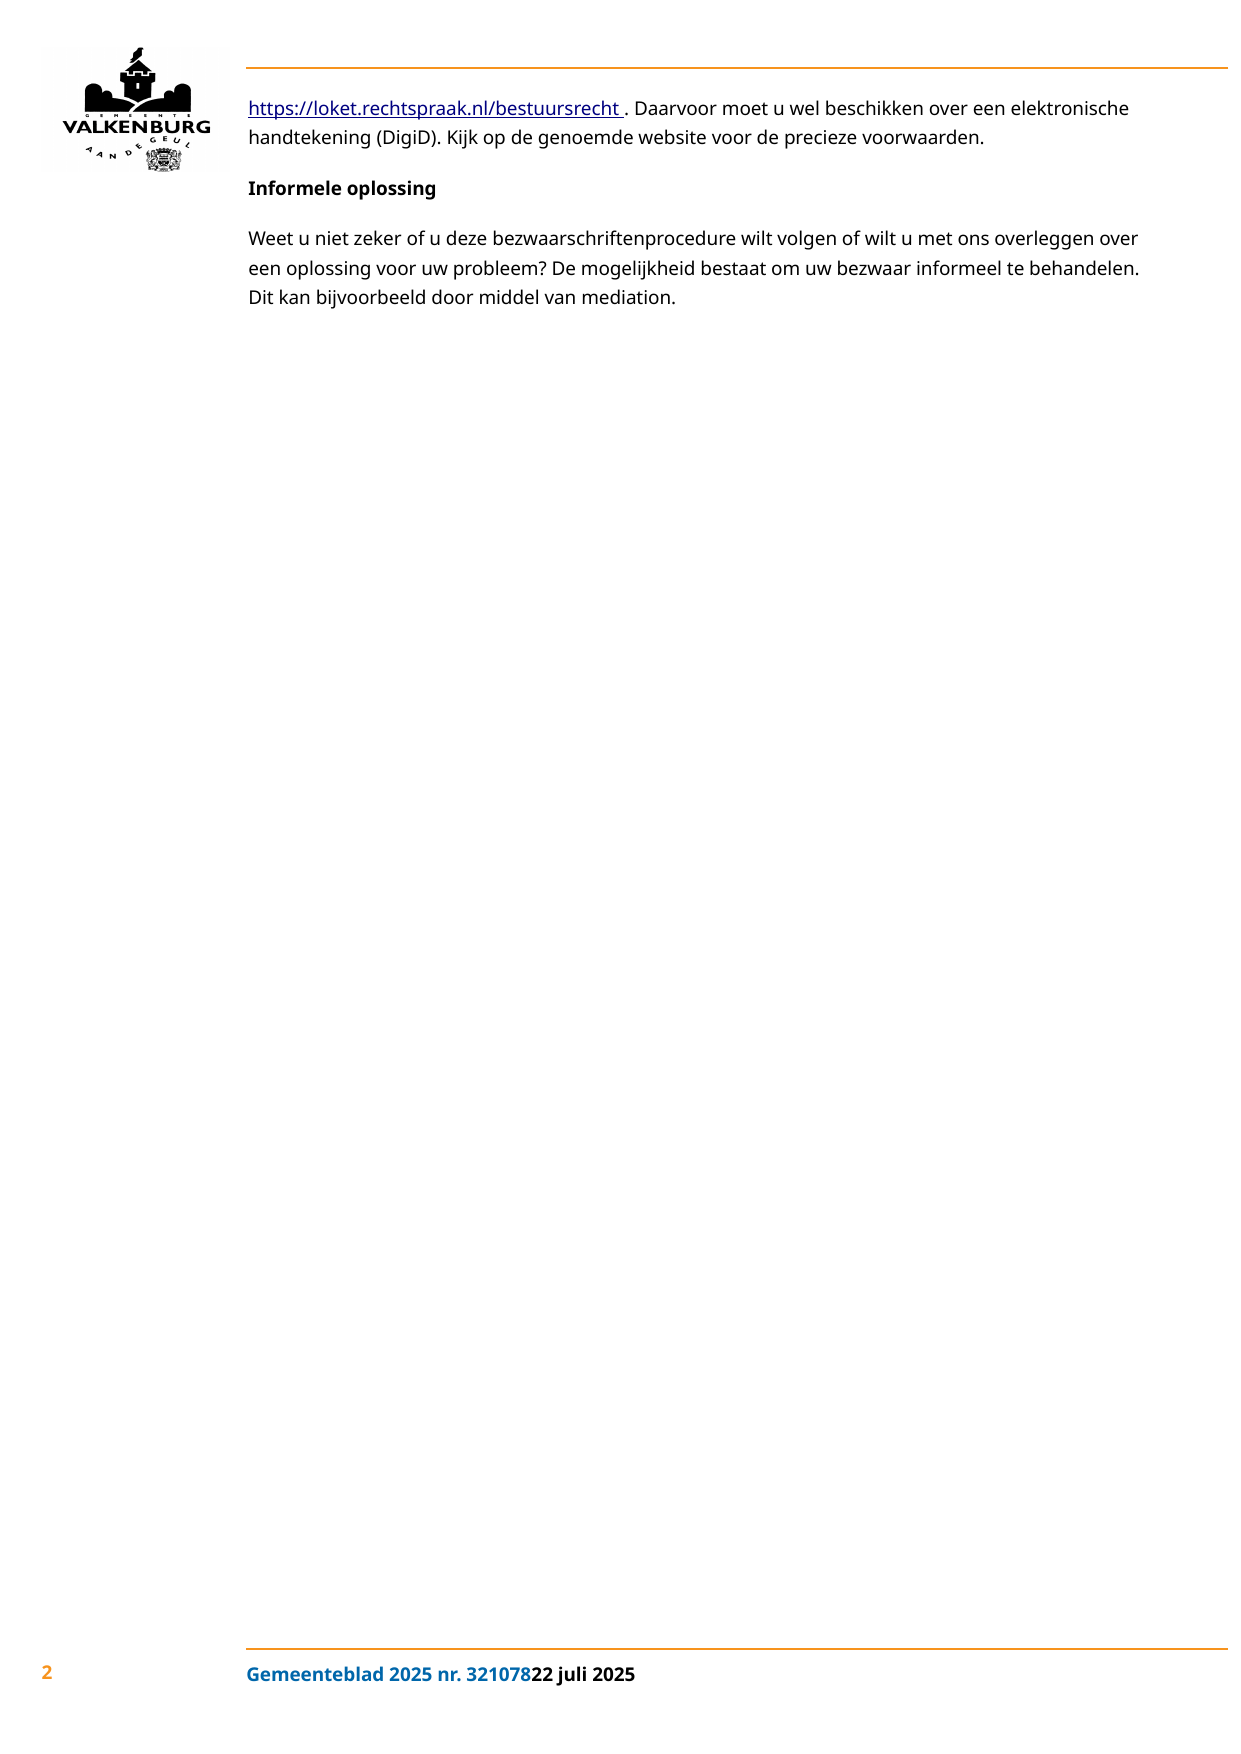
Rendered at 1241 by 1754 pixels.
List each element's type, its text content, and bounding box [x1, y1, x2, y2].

picture [41, 47, 231, 172]
text Informele oplossing [248, 175, 1152, 201]
text Weet u niet zeker of u deze bezwaarschriftenprocedure wilt volgen of wilt u met ons overleggen over een oplossing voor uw probleem? De mogelijkheid bestaat om uw bezwaar informeel te behandelen. Dit kan bijvoorbeeld door middel van mediation. [248, 225, 1152, 310]
text https://loket.rechtspraak.nl/bestuursrecht . Daarvoor moet u wel beschikken over een elektronische handtekening (DigiD). Kijk op de genoemde website voor de precieze voorwaarden. [248, 95, 1152, 150]
